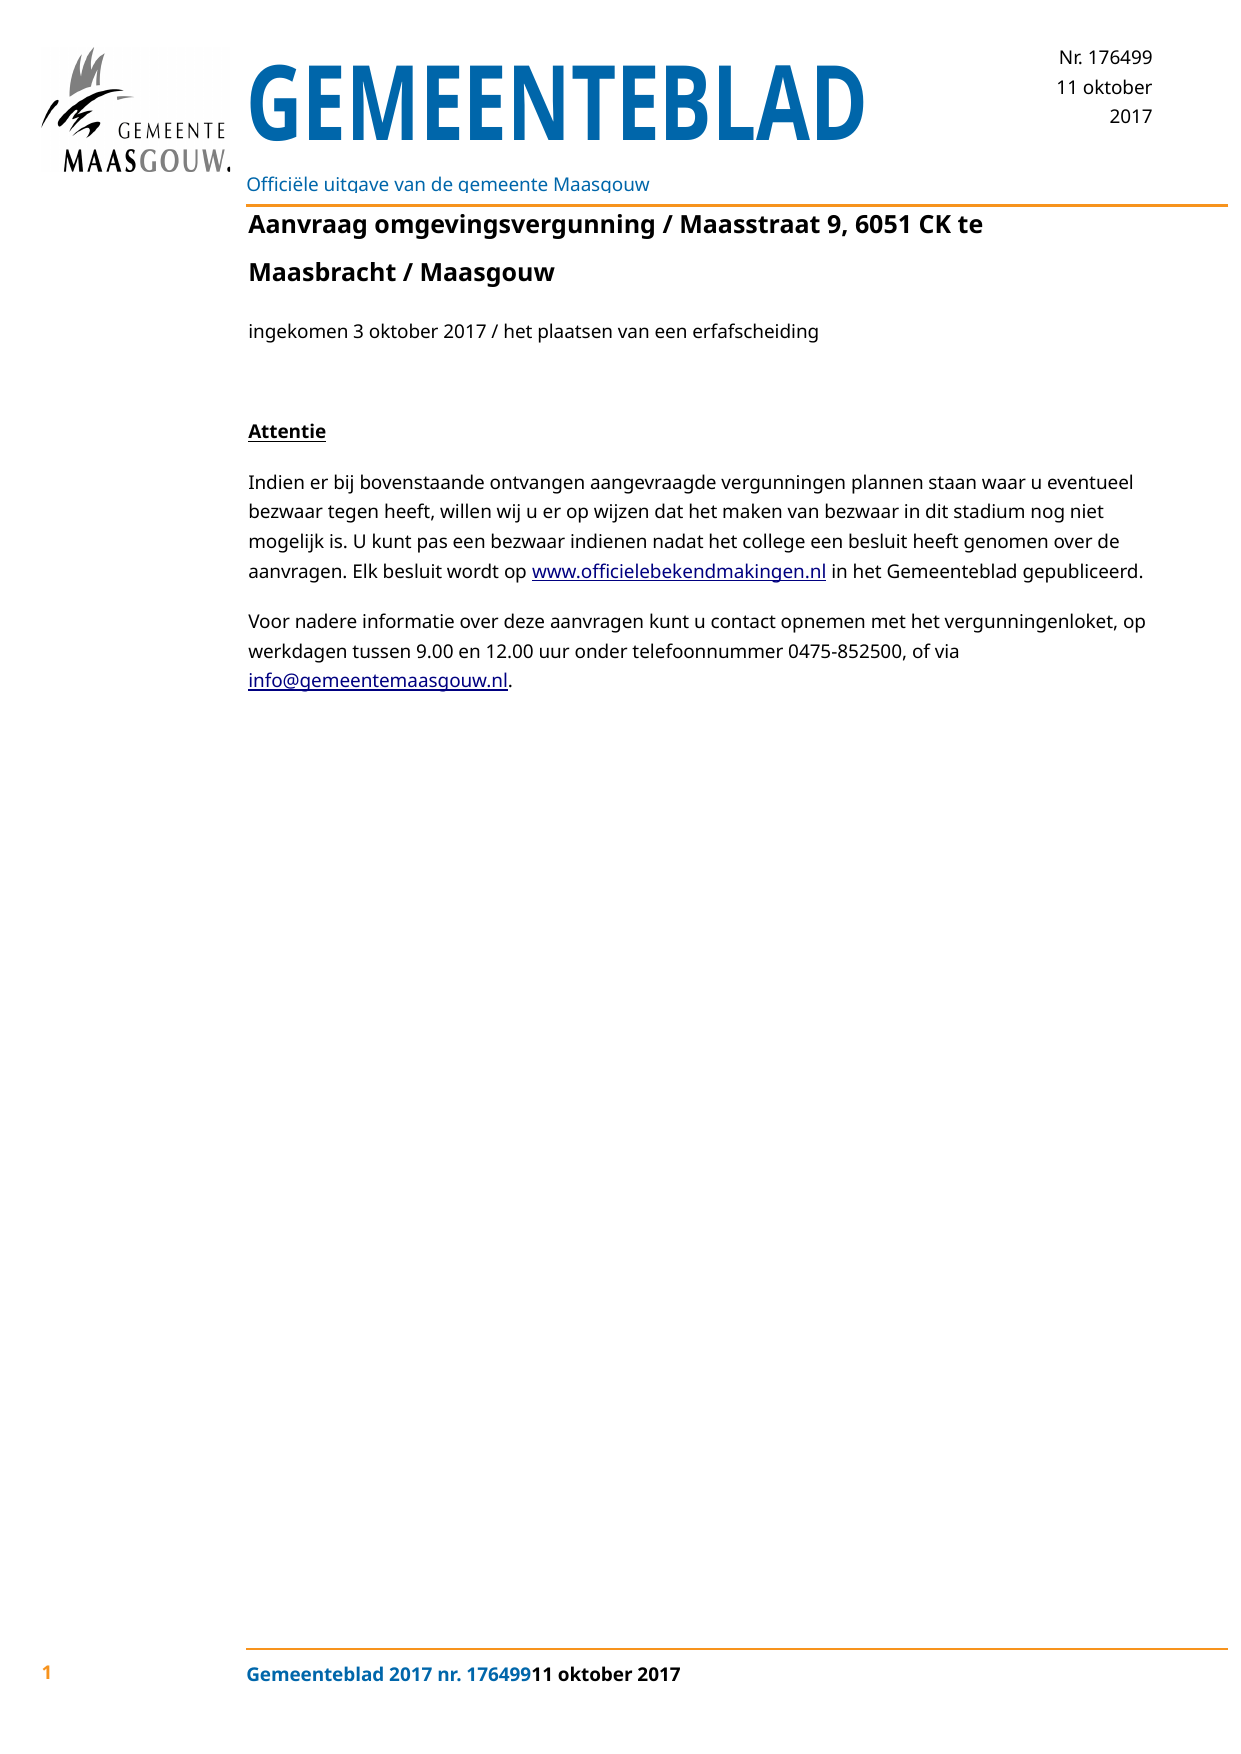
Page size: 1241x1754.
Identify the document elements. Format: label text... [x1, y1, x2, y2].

text Attentie [248, 419, 1152, 444]
text ingekomen 3 oktober 2017 / het plaatsen van een erfafscheiding [248, 318, 1152, 344]
text Voor nadere informatie over deze aanvragen kunt u contact opnemen met het vergunningenloket, op werkdagen tussen 9.00 en 12.00 uur onder telefoonnummer 0475-852500, of via info@gemeentemaasgouw.nl. [248, 608, 1152, 693]
text Aanvraag omgevingsvergunning / Maasstraat 9, 6051 CK te Maasbracht / Maasgouw [248, 207, 1152, 288]
picture [41, 47, 231, 172]
text Indien er bij bovenstaande ontvangen aangevraagde vergunningen plannen staan waar u eventueel bezwaar tegen heeft, willen wij u er op wijzen dat het maken van bezwaar in dit stadium nog niet mogelijk is. U kunt pas een bezwaar indienen nadat het college een besluit heeft genomen over de aanvragen. Elk besluit wordt op www.officielebekendmakingen.nl in het Gemeenteblad gepubliceerd. [248, 469, 1152, 584]
